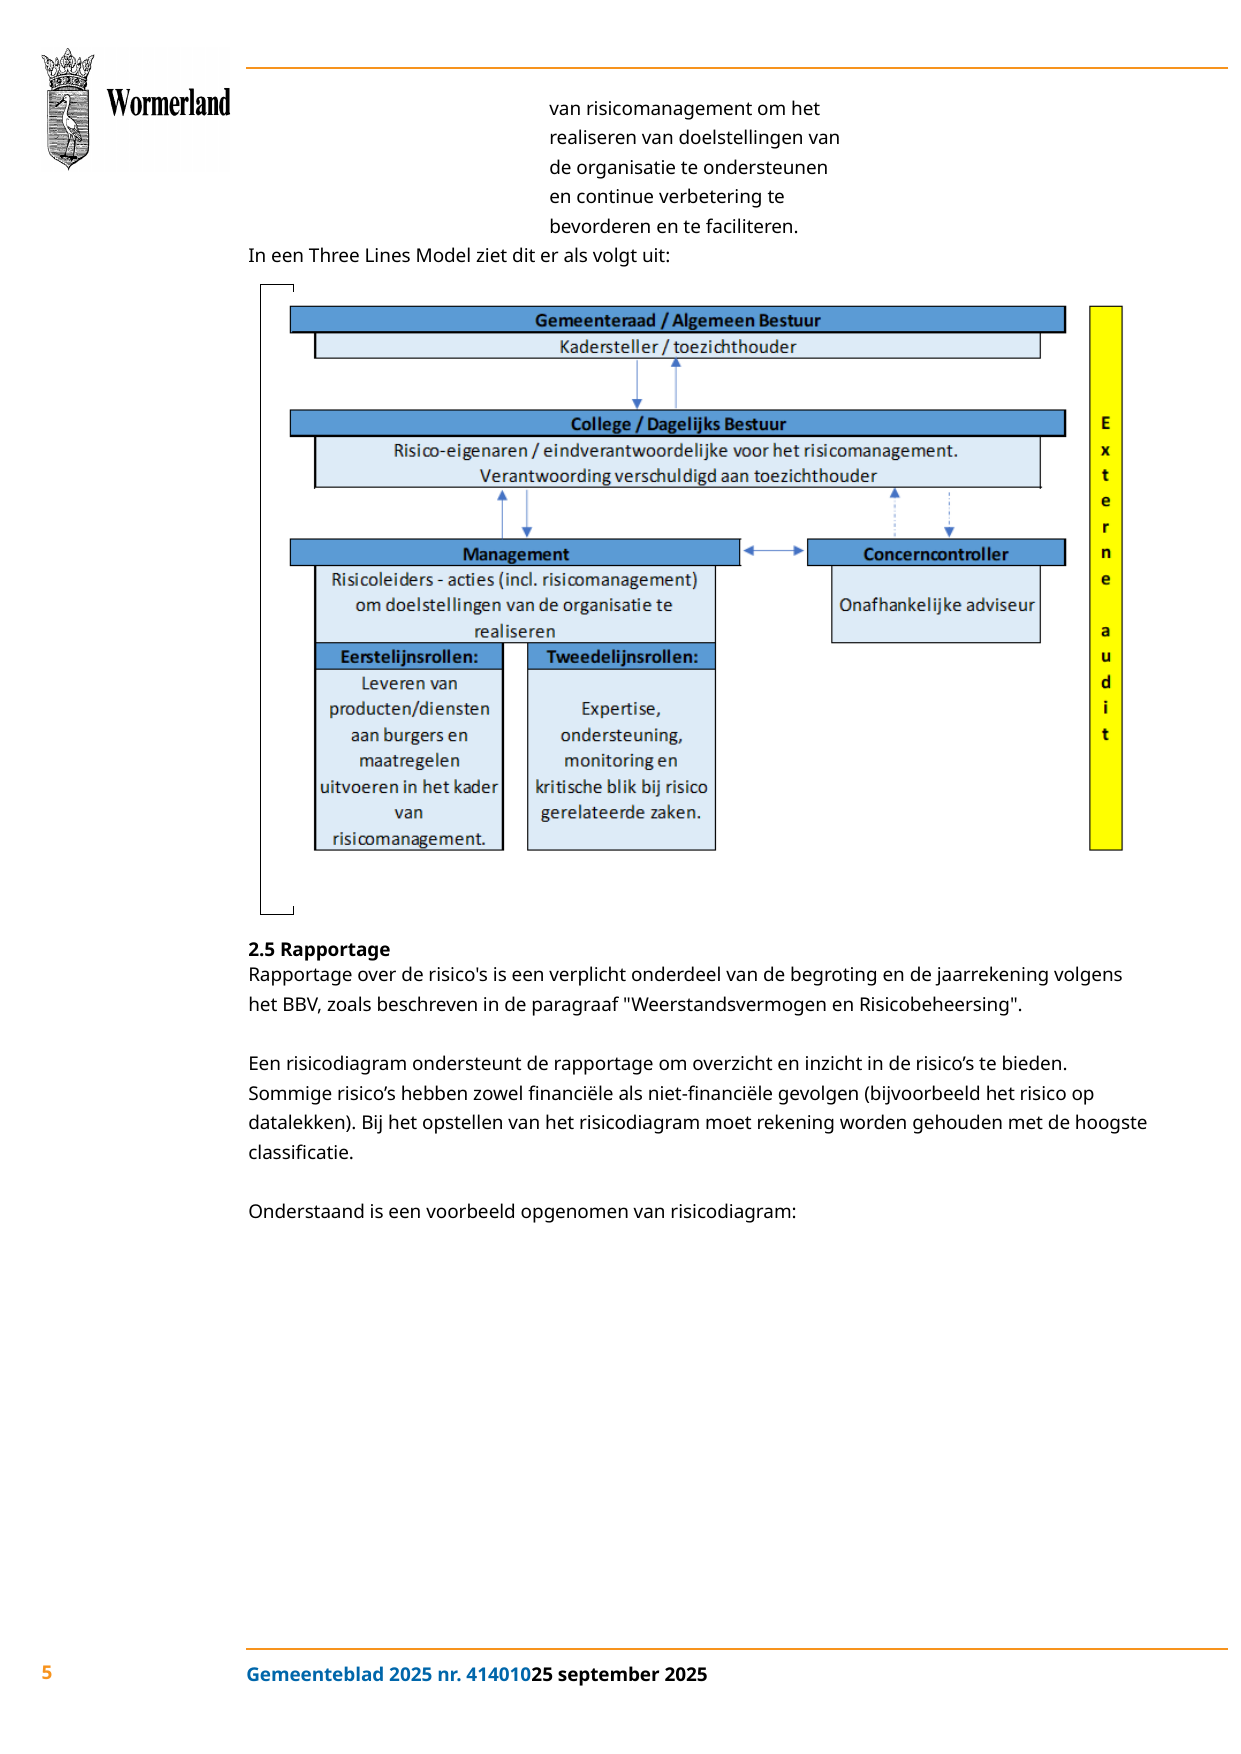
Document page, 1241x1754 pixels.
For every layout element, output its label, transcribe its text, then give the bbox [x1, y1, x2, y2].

text Rapportage over de risico's is een verplicht onderdeel van de begroting en de jaarrekening volgens het BBV, zoals beschreven in de paragraaf "Weerstandsvermogen en Risicobeheersing". [248, 962, 1152, 1017]
text Onderstaand is een voorbeeld opgenomen van risicodiagram: [248, 1198, 1152, 1224]
picture [41, 47, 231, 172]
picture [268, 292, 1155, 906]
table_cell [248, 95, 549, 239]
table_cell van risicomanagement om het realiseren van doelstellingen van de organisatie te ondersteunen en continue verbetering te bevorderen en te faciliteren. [549, 95, 850, 239]
text 2.5 Rapportage [248, 936, 1152, 962]
table_cell [850, 95, 1152, 239]
text Een risicodiagram ondersteunt de rapportage om overzicht en inzicht in de risico’s te bieden. Sommige risico’s hebben zowel financiële als niet-financiële gevolgen (bijvoorbeeld het risico op datalekken). Bij het opstellen van het risicodiagram moet rekening worden gehouden met de hoogste classificatie. [248, 1050, 1152, 1165]
text In een Three Lines Model ziet dit er als volgt uit: [248, 242, 1152, 268]
